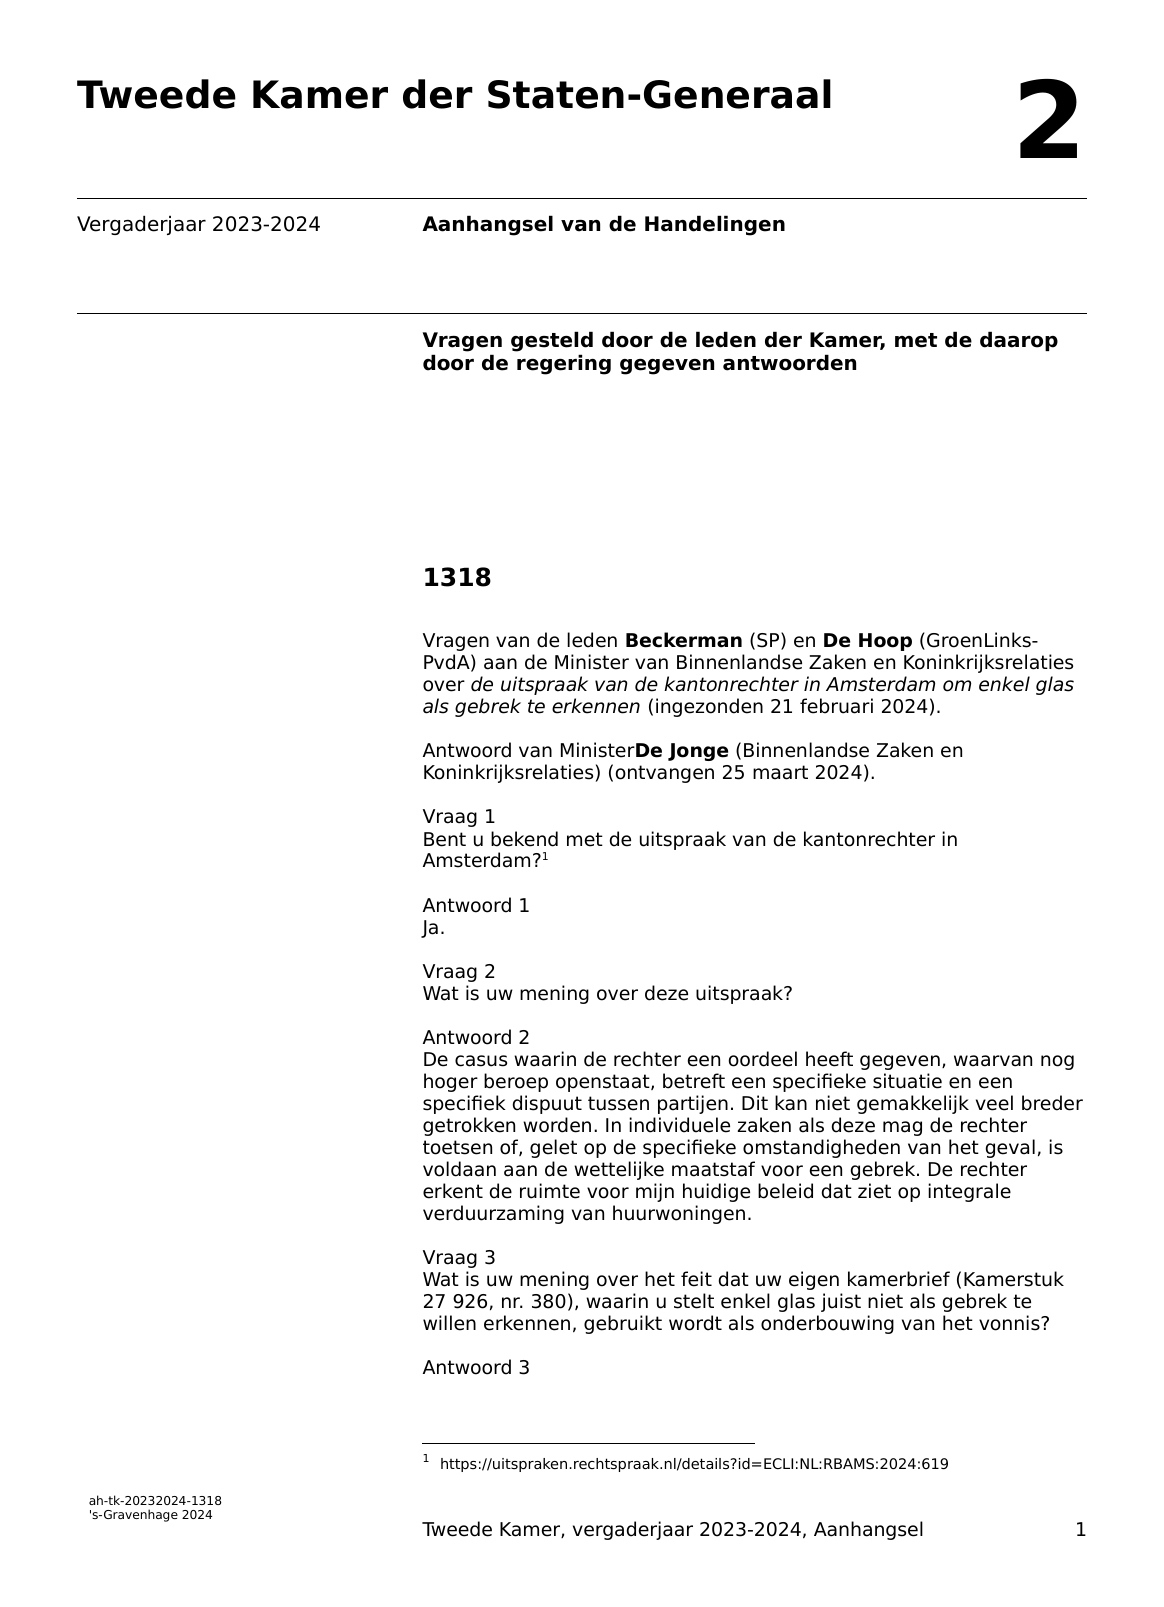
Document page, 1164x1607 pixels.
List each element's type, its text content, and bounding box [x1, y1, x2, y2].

text De casus waarin de rechter een oordeel heeft gegeven, waarvan nog hoger beroep openstaat, betreft een specifieke situatie en een specifiek dispuut tussen partijen. Dit kan niet gemakkelijk veel breder getrokken worden. In individuele zaken als deze mag de rechter toetsen of, gelet op de specifieke omstandigheden van het geval, is voldaan aan de wettelijke maatstaf voor een gebrek. De rechter erkent de ruimte voor mijn huidige beleid dat ziet op integrale verduurzaming van huurwoningen. [422, 1049, 1087, 1225]
text Vragen van de leden Beckerman (SP) en De Hoop (GroenLinks-PvdA) aan de Minister van Binnenlandse Zaken en Koninkrijksrelaties over de uitspraak van de kantonrechter in Amsterdam om enkel glas als gebrek te erkennen (ingezonden 21 februari 2024). [422, 630, 1087, 718]
text ah-tk-20232024-1318 [88, 1494, 323, 1508]
table_cell Vergaderjaar 2023-2024 [77, 199, 422, 313]
text Antwoord 3 [422, 1357, 1087, 1379]
table_header 2 [886, 59, 1087, 198]
table_cell Vragen gesteld door de leden der Kamer, met de daarop door de regering gegeven antwoorden [422, 314, 1087, 375]
text Vraag 2 [422, 961, 1087, 983]
text Vraag 3 [422, 1247, 1087, 1269]
table_header Tweede Kamer der Staten-Generaal [77, 59, 886, 198]
text 's-Gravenhage 2024 [88, 1508, 323, 1522]
text Antwoord van MinisterDe Jonge (Binnenlandse Zaken en Koninkrijksrelaties) (ontvangen 25 maart 2024). [422, 740, 1087, 784]
table_cell Aanhangsel van de Handelingen [422, 199, 1087, 313]
text Antwoord 1 [422, 894, 1087, 917]
table_cell [77, 314, 422, 375]
text Bent u bekend met de uitspraak van de kantonrechter in Amsterdam? [422, 828, 1087, 872]
text https://uitspraken.rechtspraak.nl/details?id=ECLI:NL:RBAMS:2024:619 [422, 1452, 1087, 1474]
text Wat is uw mening over het feit dat uw eigen kamerbrief (Kamerstuk 27 926, nr. 380), waarin u stelt enkel glas juist niet als gebrek te willen erkennen, gebruikt wordt als onderbouwing van het vonnis? [422, 1269, 1087, 1335]
text Wat is uw mening over deze uitspraak? [422, 983, 1087, 1005]
text Ja. [422, 917, 1087, 938]
text 1318 [422, 563, 1087, 592]
text Vraag 1 [422, 806, 1087, 828]
text Antwoord 2 [422, 1027, 1087, 1049]
